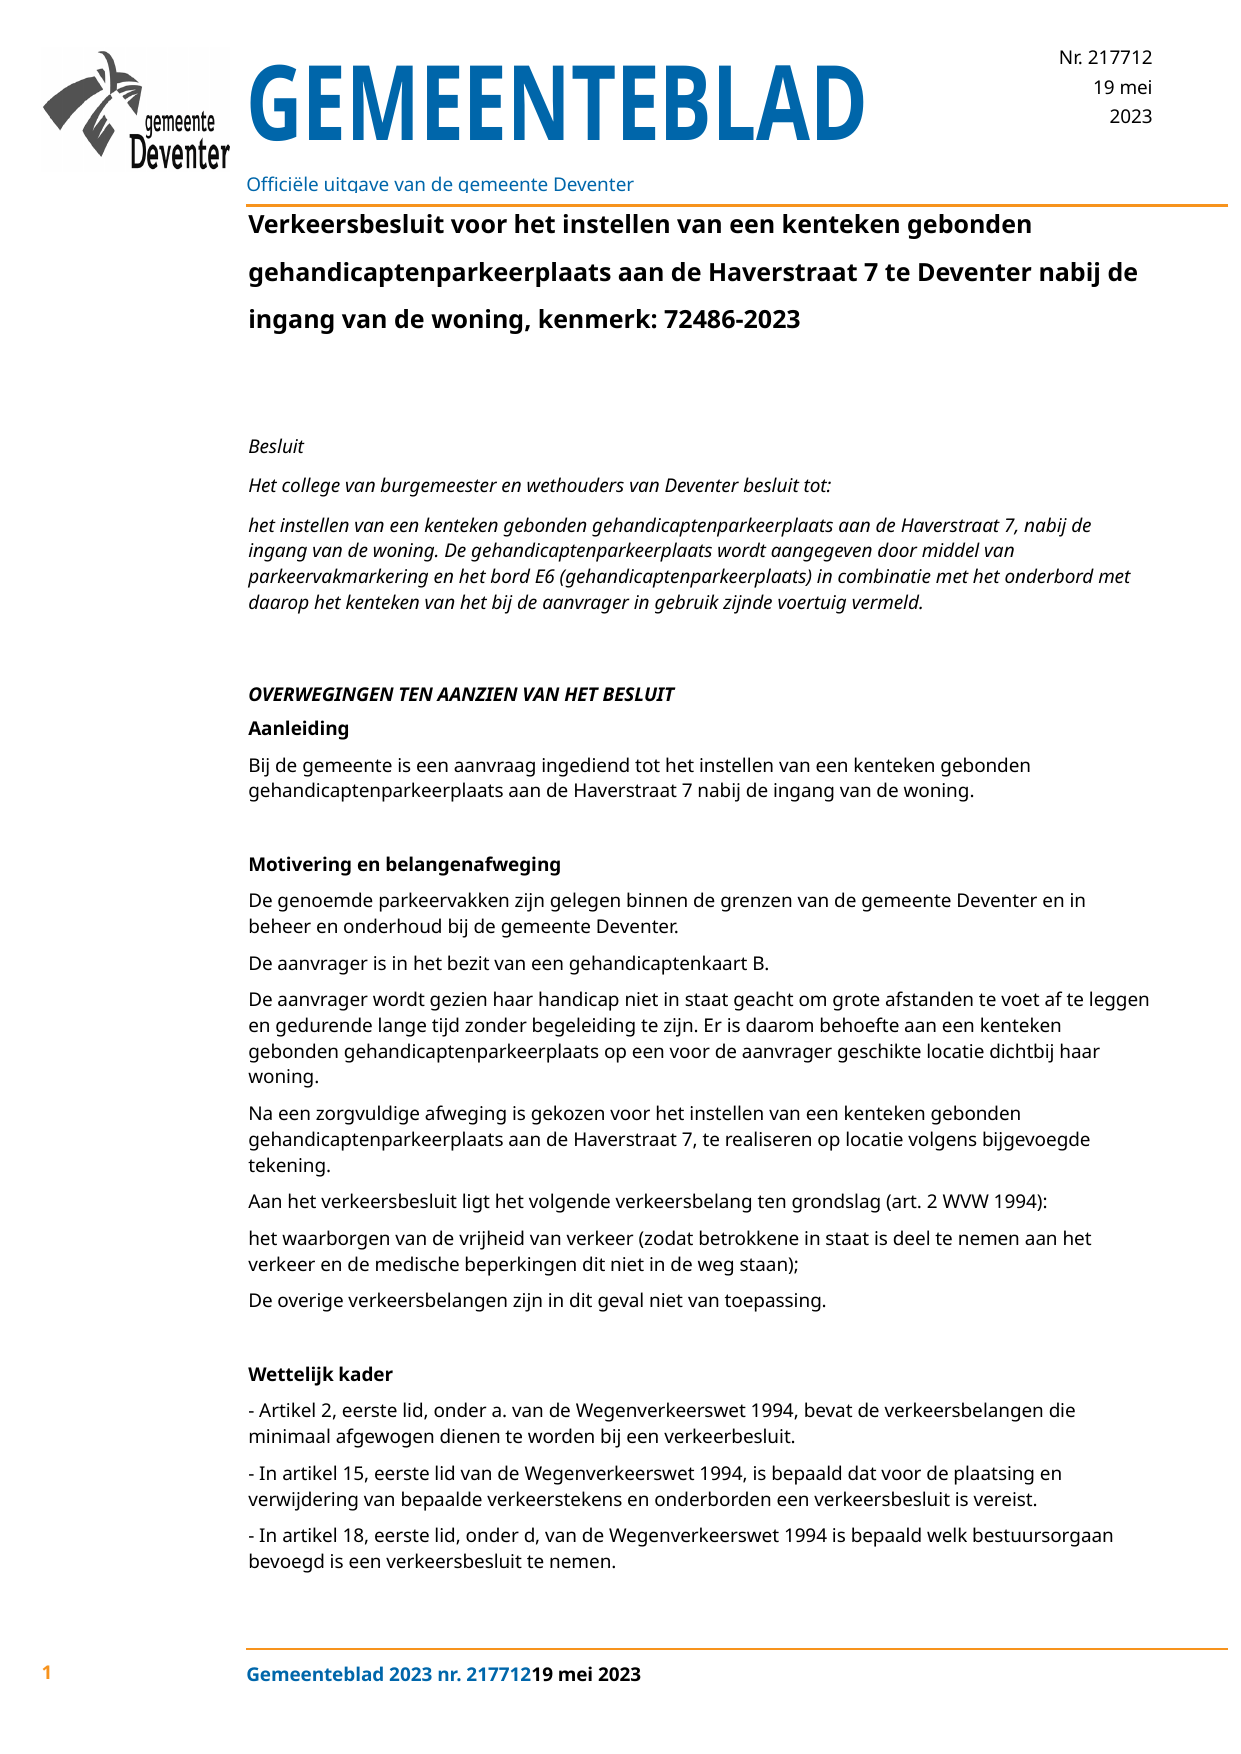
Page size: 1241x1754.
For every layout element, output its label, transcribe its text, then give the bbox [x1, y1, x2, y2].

text De aanvrager is in het bezit van een gehandicaptenkaart B. [248, 950, 1152, 976]
text - Artikel 2, eerste lid, onder a. van de Wegenverkeerswet 1994, bevat de verkeersbelangen die minimaal afgewogen dienen te worden bij een verkeerbesluit. [248, 1398, 1152, 1449]
text Wettelijk kader [248, 1361, 1152, 1387]
picture [41, 47, 231, 172]
text Aan het verkeersbesluit ligt het volgende verkeersbelang ten grondslag (art. 2 WVW 1994): [248, 1188, 1152, 1214]
text Aanleiding [248, 715, 1152, 741]
text OVERWEGINGEN TEN AANZIEN VAN HET BESLUIT [248, 681, 1152, 707]
text De overige verkeersbelangen zijn in dit geval niet van toepassing. [248, 1288, 1152, 1313]
text Verkeersbesluit voor het instellen van een kenteken gebonden gehandicaptenparkeerplaats aan de Haverstraat 7 te Deventer nabij de ingang van de woning, kenmerk: 72486-2023 [248, 207, 1152, 336]
text het instellen van een kenteken gebonden gehandicaptenparkeerplaats aan de Haverstraat 7, nabij de ingang van de woning. De gehandicaptenparkeerplaats wordt aangegeven door middel van parkeervakmarkering en het bord E6 (gehandicaptenparkeerplaats) in combinatie met het onderbord met daarop het kenteken van het bij de aanvrager in gebruik zijnde voertuig vermeld. [248, 512, 1152, 615]
text De genoemde parkeervakken zijn gelegen binnen de grenzen van de gemeente Deventer en in beheer en onderhoud bij de gemeente Deventer. [248, 887, 1152, 939]
text Besluit [248, 433, 1152, 459]
text De aanvrager wordt gezien haar handicap niet in staat geacht om grote afstanden te voet af te leggen en gedurende lange tijd zonder begeleiding te zijn. Er is daarom behoefte aan een kenteken gebonden gehandicaptenparkeerplaats op een voor de aanvrager geschikte locatie dichtbij haar woning. [248, 987, 1152, 1089]
text - In artikel 18, eerste lid, onder d, van de Wegenverkeerswet 1994 is bepaald welk bestuursorgaan bevoegd is een verkeersbesluit te nemen. [248, 1522, 1152, 1574]
text Motivering en belangenafweging [248, 851, 1152, 877]
text Het college van burgemeester en wethouders van Deventer besluit tot: [248, 472, 1152, 498]
text - In artikel 15, eerste lid van de Wegenverkeerswet 1994, is bepaald dat voor de plaatsing en verwijdering van bepaalde verkeerstekens en onderborden een verkeersbesluit is vereist. [248, 1460, 1152, 1511]
text Na een zorgvuldige afweging is gekozen voor het instellen van een kenteken gebonden gehandicaptenparkeerplaats aan de Haverstraat 7, te realiseren op locatie volgens bijgevoegde tekening. [248, 1100, 1152, 1178]
text Bij de gemeente is een aanvraag ingediend tot het instellen van een kenteken gebonden gehandicaptenparkeerplaats aan de Haverstraat 7 nabij de ingang van de woning. [248, 752, 1152, 803]
text het waarborgen van de vrijheid van verkeer (zodat betrokkene in staat is deel te nemen aan het verkeer en de medische beperkingen dit niet in de weg staan); [248, 1225, 1152, 1277]
